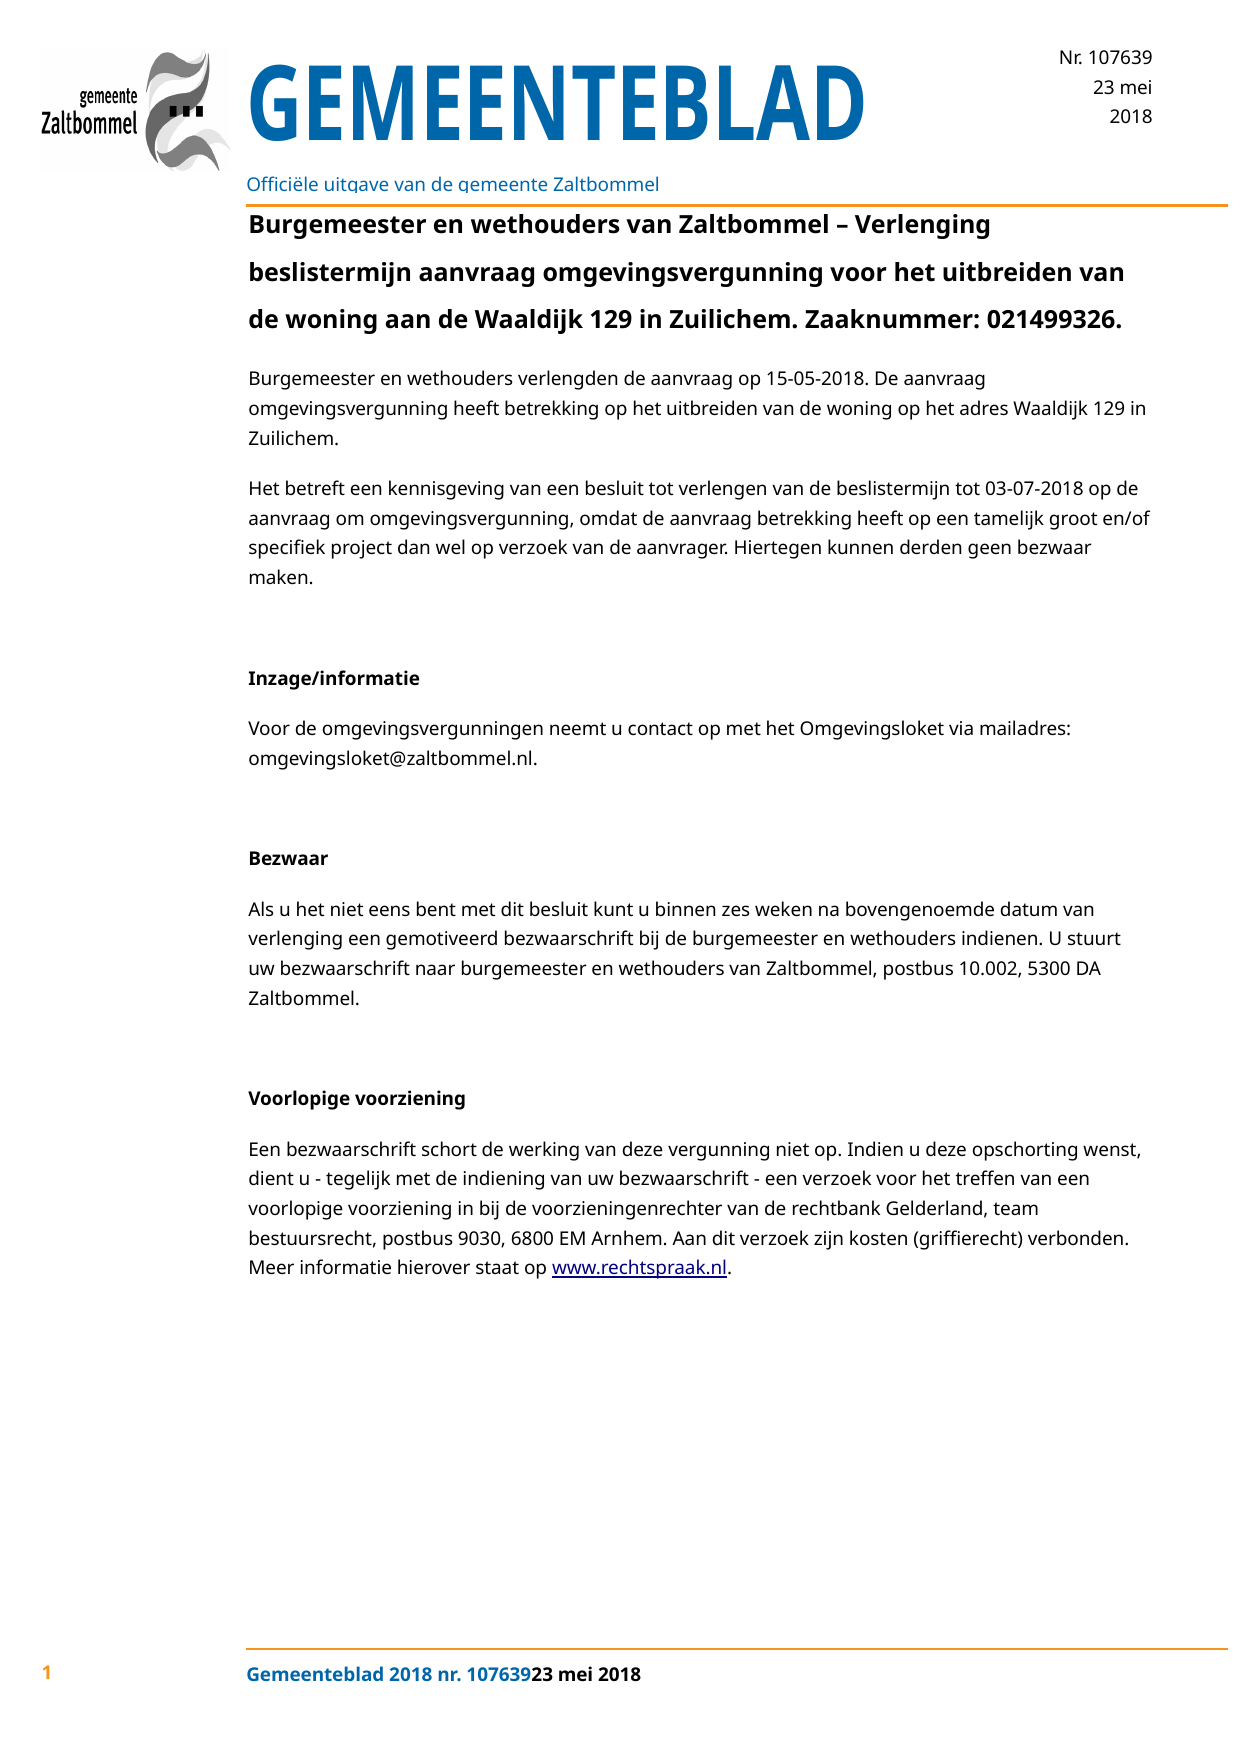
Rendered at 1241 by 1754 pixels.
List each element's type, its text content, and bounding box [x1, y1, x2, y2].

text Bezwaar [248, 846, 1152, 871]
text Burgemeester en wethouders verlengden de aanvraag op 15-05-2018. De aanvraag omgevingsvergunning heeft betrekking op het uitbreiden van de woning op het adres Waaldijk 129 in Zuilichem. [248, 366, 1152, 450]
text Voor de omgevingsvergunningen neemt u contact op met het Omgevingsloket via mailadres: omgevingsloket@zaltbommel.nl. [248, 715, 1152, 770]
text Als u het niet eens bent met dit besluit kunt u binnen zes weken na bovengenoemde datum van verlenging een gemotiveerd bezwaarschrift bij de burgemeester en wethouders indienen. U stuurt uw bezwaarschrift naar burgemeester en wethouders van Zaltbommel, postbus 10.002, 5300 DA Zaltbommel. [248, 896, 1152, 1010]
text Voorlopige voorziening [248, 1086, 1152, 1111]
text Het betreft een kennisgeving van een besluit tot verlengen van de beslistermijn tot 03-07-2018 op de aanvraag om omgevingsvergunning, omdat de aanvraag betrekking heeft op een tamelijk groot en/of specifiek project dan wel op verzoek van de aanvrager. Hiertegen kunnen derden geen bezwaar maken. [248, 475, 1152, 589]
picture [41, 47, 231, 172]
text Inzage/informatie [248, 665, 1152, 690]
text Burgemeester en wethouders van Zaltbommel – Verlenging beslistermijn aanvraag omgevingsvergunning voor het uitbreiden van de woning aan de Waaldijk 129 in Zuilichem. Zaaknummer: 021499326. [248, 207, 1152, 336]
text Een bezwaarschrift schort de werking van deze vergunning niet op. Indien u deze opschorting wenst, dient u - tegelijk met de indiening van uw bezwaarschrift - een verzoek voor het treffen van een voorlopige voorziening in bij de voorzieningenrechter van de rechtbank Gelderland, team bestuursrecht, postbus 9030, 6800 EM Arnhem. Aan dit verzoek zijn kosten (griffierecht) verbonden. Meer informatie hierover staat op www.rechtspraak.nl. [248, 1136, 1152, 1280]
